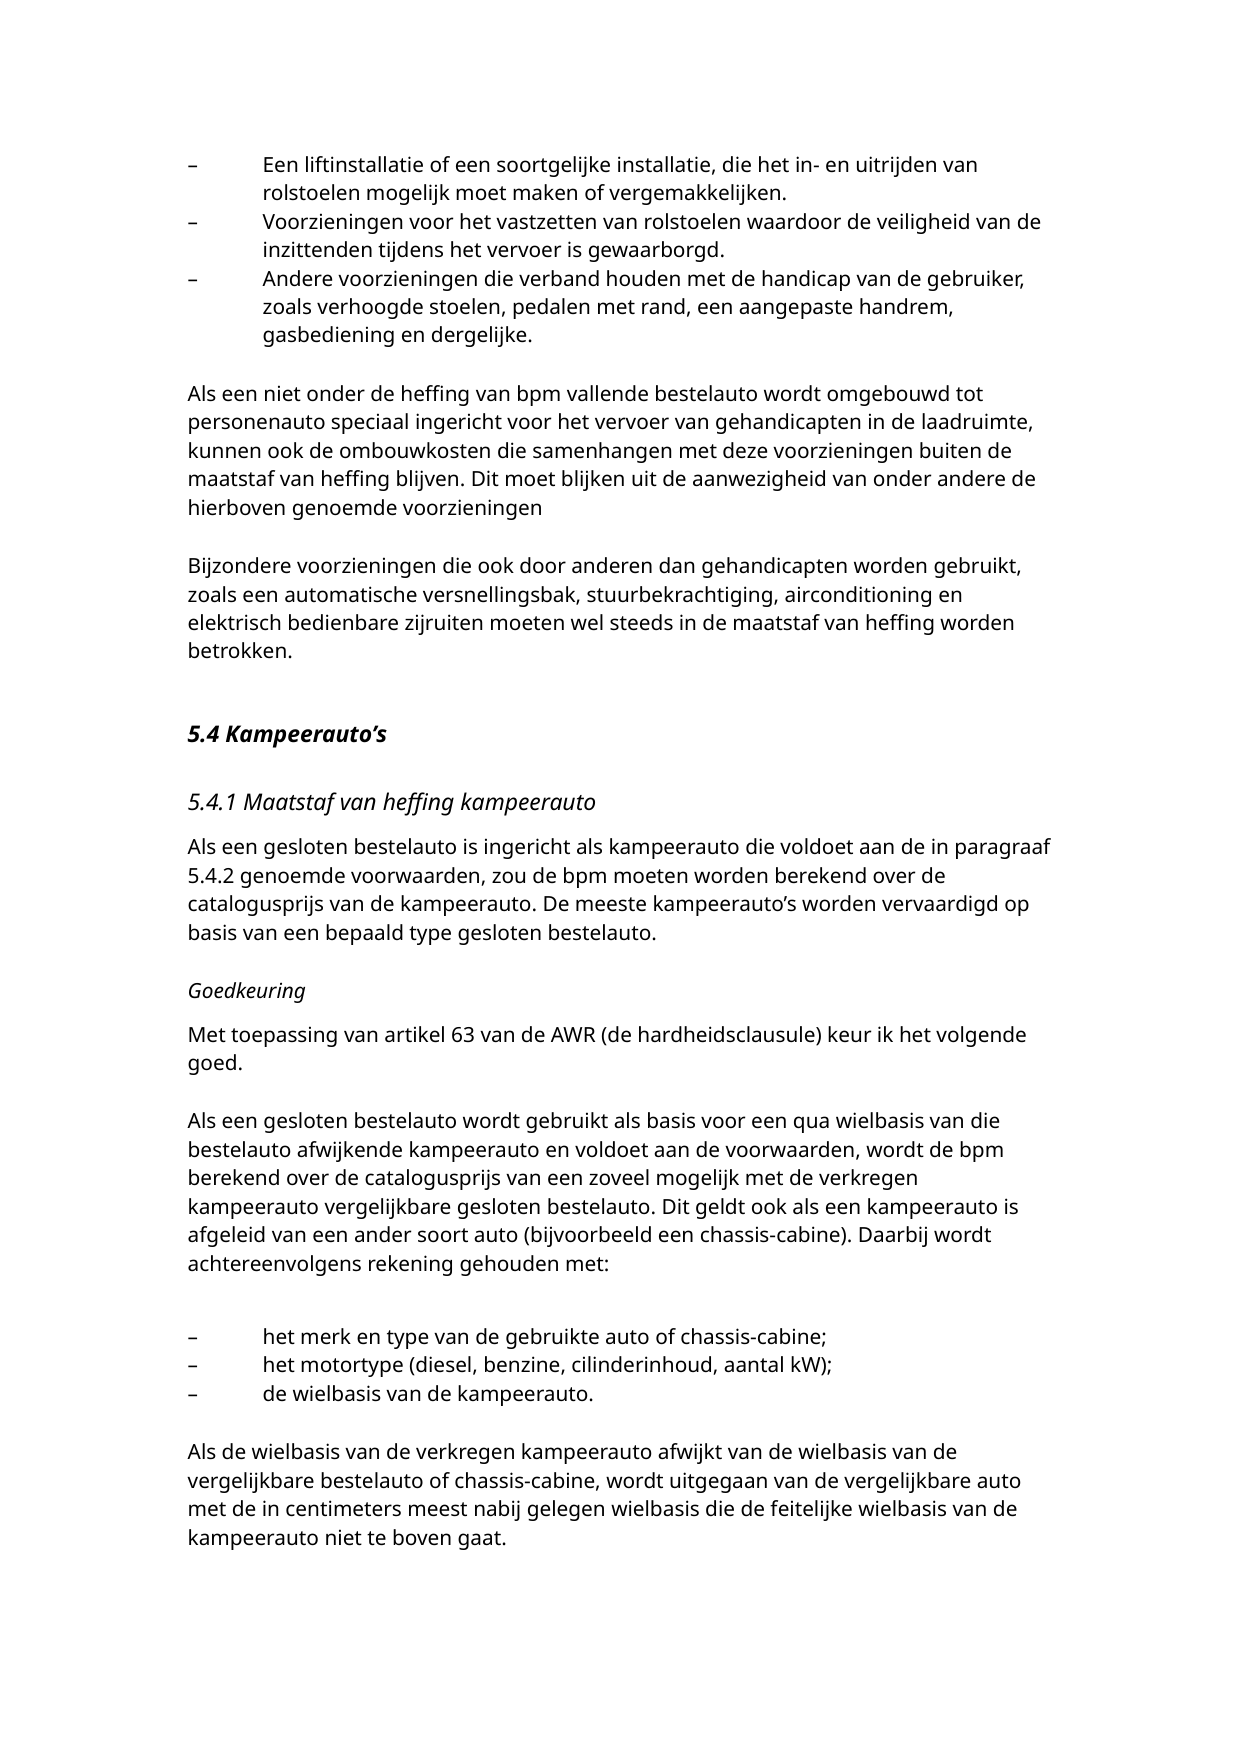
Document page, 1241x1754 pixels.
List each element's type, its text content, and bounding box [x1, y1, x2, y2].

text Als een niet onder de heffing van bpm vallende bestelauto wordt omgebouwd tot personenauto speciaal ingericht voor het vervoer van gehandicapten in de laadruimte, kunnen ook de ombouwkosten die samenhangen met deze voorzieningen buiten de maatstaf van heffing blijven. Dit moet blijken uit de aanwezigheid van onder andere de hierboven genoemde voorzieningen [187, 379, 1053, 521]
text Goedkeuring [187, 976, 1053, 1005]
list het motortype (diesel, benzine, cilinderinhoud, aantal kW); [187, 1351, 1053, 1379]
text Met toepassing van artikel 63 van de AWR (de hardheidsclausule) keur ik het volgende goed. [187, 1020, 1053, 1077]
list het merk en type van de gebruikte auto of chassis-cabine; [187, 1322, 1053, 1351]
subtitle 5.4.1 Maatstaf van heffing kampeerauto [187, 786, 1053, 817]
text Als een gesloten bestelauto is ingericht als kampeerauto die voldoet aan de in paragraaf 5.4.2 genoemde voorwaarden, zou de bpm moeten worden berekend over de catalogusprijs van de kampeerauto. De meeste kampeerauto’s worden vervaardigd op basis van een bepaald type gesloten bestelauto. [187, 832, 1053, 946]
list Voorzieningen voor het vastzetten van rolstoelen waardoor de veiligheid van de inzittenden tijdens het vervoer is gewaarborgd. [187, 207, 1053, 264]
subtitle 5.4 Kampeerauto’s [187, 717, 1053, 749]
text Als een gesloten bestelauto wordt gebruikt als basis voor een qua wielbasis van die bestelauto afwijkende kampeerauto en voldoet aan de voorwaarden, wordt de bpm berekend over de catalogusprijs van een zoveel mogelijk met de verkregen kampeerauto vergelijkbare gesloten bestelauto. Dit geldt ook als een kampeerauto is afgeleid van een ander soort auto (bijvoorbeeld een chassis-cabine). Daarbij wordt achtereenvolgens rekening gehouden met: [187, 1107, 1053, 1277]
list Een liftinstallatie of een soortgelijke installatie, die het in- en uitrijden van rolstoelen mogelijk moet maken of vergemakkelijken. [187, 150, 1053, 207]
list de wielbasis van de kampeerauto. [187, 1379, 1053, 1407]
list Andere voorzieningen die verband houden met de handicap van de gebruiker, zoals verhoogde stoelen, pedalen met rand, een aangepaste handrem, gasbediening en dergelijke. [187, 264, 1053, 349]
text Bijzondere voorzieningen die ook door anderen dan gehandicapten worden gebruikt, zoals een automatische versnellingsbak, stuurbekrachtiging, airconditioning en elektrisch bedienbare zijruiten moeten wel steeds in de maatstaf van heffing worden betrokken. [187, 551, 1053, 665]
text Als de wielbasis van de verkregen kampeerauto afwijkt van de wielbasis van de vergelijkbare bestelauto of chassis-cabine, wordt uitgegaan van de vergelijkbare auto met de in centimeters meest nabij gelegen wielbasis die de feitelijke wielbasis van de kampeerauto niet te boven gaat. [187, 1437, 1053, 1551]
